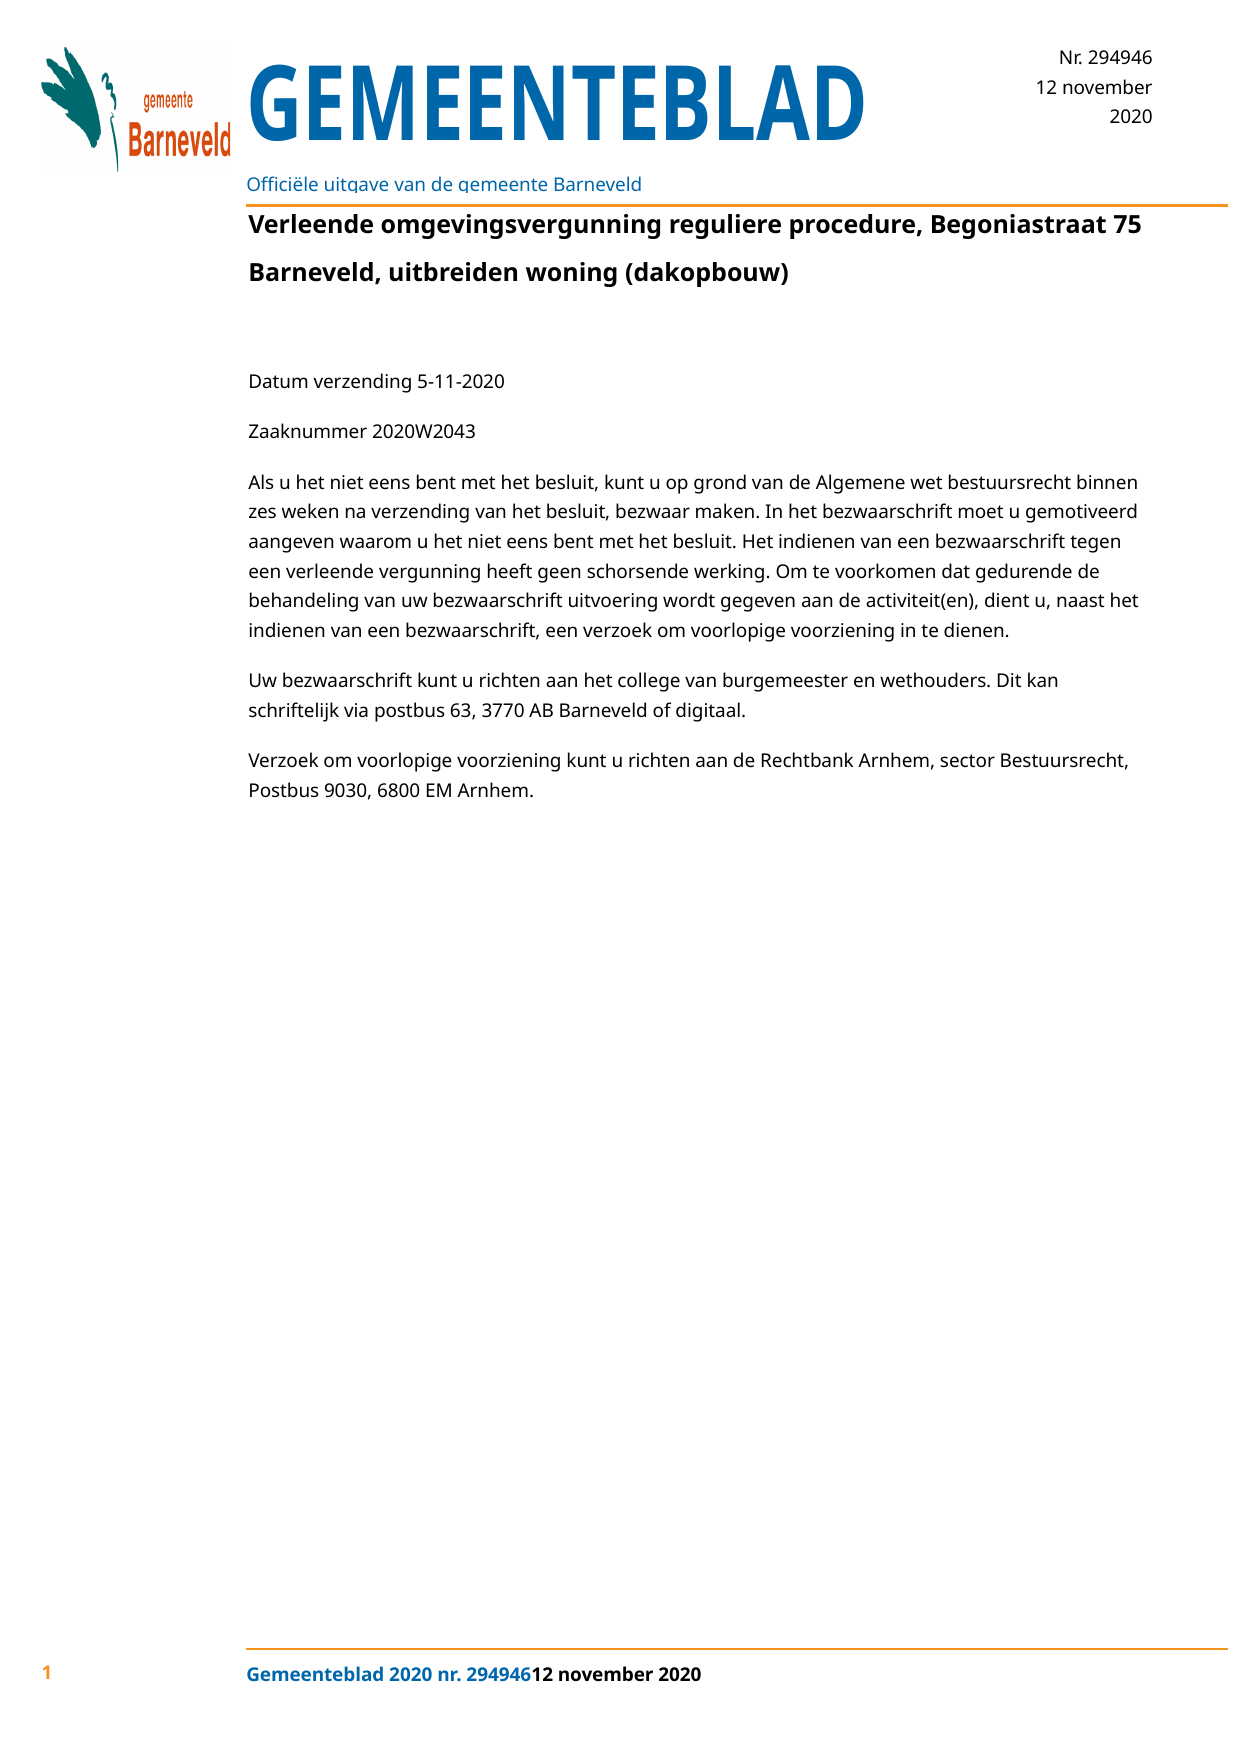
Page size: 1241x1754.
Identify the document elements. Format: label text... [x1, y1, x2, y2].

text Datum verzending 5-11-2020 [248, 368, 1152, 394]
text Uw bezwaarschrift kunt u richten aan het college van burgemeester en wethouders. Dit kan schriftelijk via postbus 63, 3770 AB Barneveld of digitaal. [248, 667, 1152, 723]
text Verzoek om voorlopige voorziening kunt u richten aan de Rechtbank Arnhem, sector Bestuursrecht, Postbus 9030, 6800 EM Arnhem. [248, 747, 1152, 803]
text Verleende omgevingsvergunning reguliere procedure, Begoniastraat 75 Barneveld, uitbreiden woning (dakopbouw) [248, 207, 1152, 288]
picture [41, 47, 231, 172]
text Zaaknummer 2020W2043 [248, 419, 1152, 444]
text Als u het niet eens bent met het besluit, kunt u op grond van de Algemene wet bestuursrecht binnen zes weken na verzending van het besluit, bezwaar maken. In het bezwaarschrift moet u gemotiveerd aangeven waarom u het niet eens bent met het besluit. Het indienen van een bezwaarschrift tegen een verleende vergunning heeft geen schorsende werking. Om te voorkomen dat gedurende de behandeling van uw bezwaarschrift uitvoering wordt gegeven aan de activiteit(en), dient u, naast het indienen van een bezwaarschrift, een verzoek om voorlopige voorziening in te dienen. [248, 469, 1152, 643]
